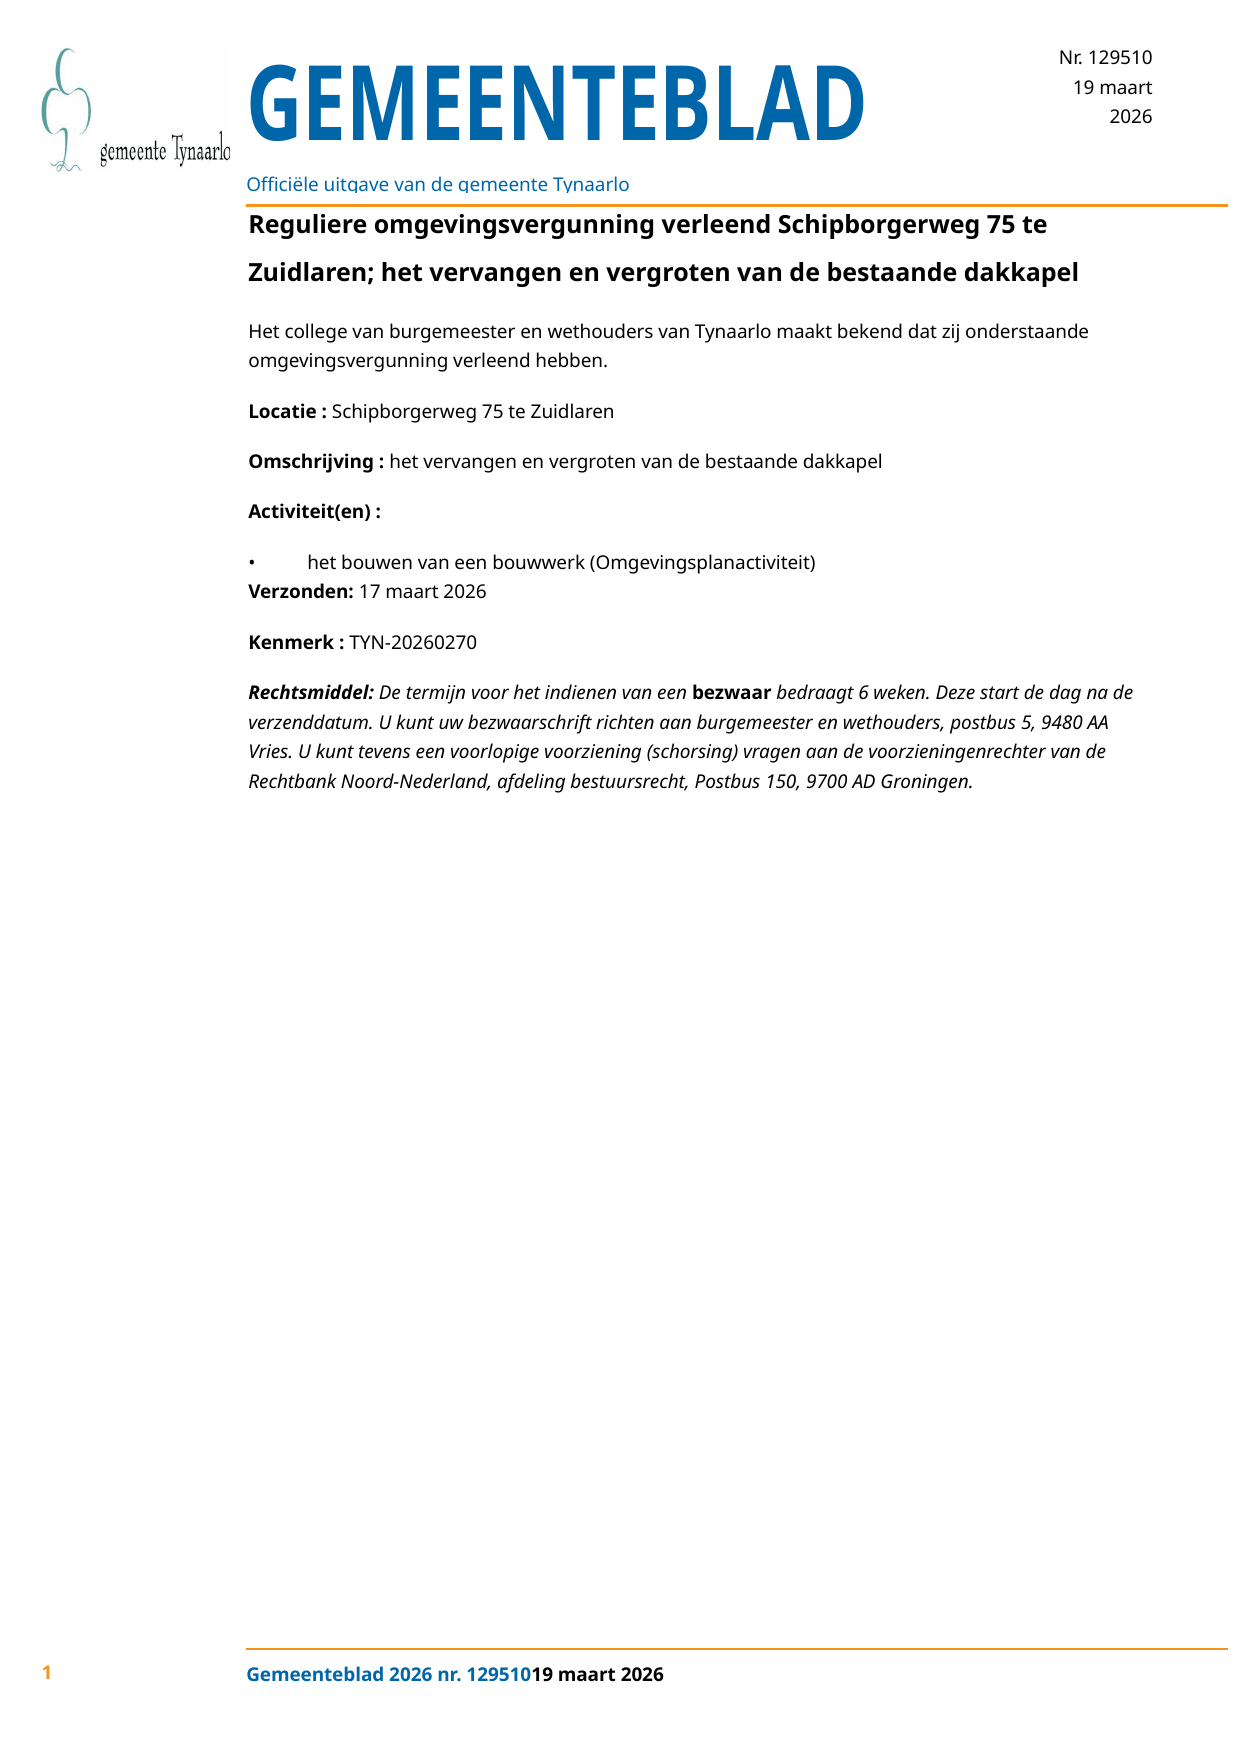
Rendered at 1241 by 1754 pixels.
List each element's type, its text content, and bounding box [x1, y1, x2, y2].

text Het college van burgemeester en wethouders van Tynaarlo maakt bekend dat zij onderstaande omgevingsvergunning verleend hebben. [248, 318, 1152, 373]
text Omschrijving : het vervangen en vergroten van de bestaande dakkapel [248, 448, 1152, 474]
text Locatie : Schipborgerweg 75 te Zuidlaren [248, 398, 1152, 424]
text Activiteit(en) : [248, 499, 1152, 524]
text Verzonden: 17 maart 2026 [248, 579, 1152, 604]
text Kenmerk : TYN-20260270 [248, 629, 1152, 655]
list het bouwen van een bouwwerk (Omgevingsplanactiviteit) [248, 549, 1152, 575]
text Reguliere omgevingsvergunning verleend Schipborgerweg 75 te Zuidlaren; het vervangen en vergroten van de bestaande dakkapel [248, 207, 1152, 288]
text Rechtsmiddel: De termijn voor het indienen van een bezwaar bedraagt 6 weken. Deze start de dag na de verzenddatum. U kunt uw bezwaarschrift richten aan burgemeester en wethouders, postbus 5, 9480 AA Vries. U kunt tevens een voorlopige voorziening (schorsing) vragen aan de voorzieningenrechter van de Rechtbank Noord-Nederland, afdeling bestuursrecht, Postbus 150, 9700 AD Groningen. [248, 679, 1152, 794]
picture [41, 47, 231, 172]
